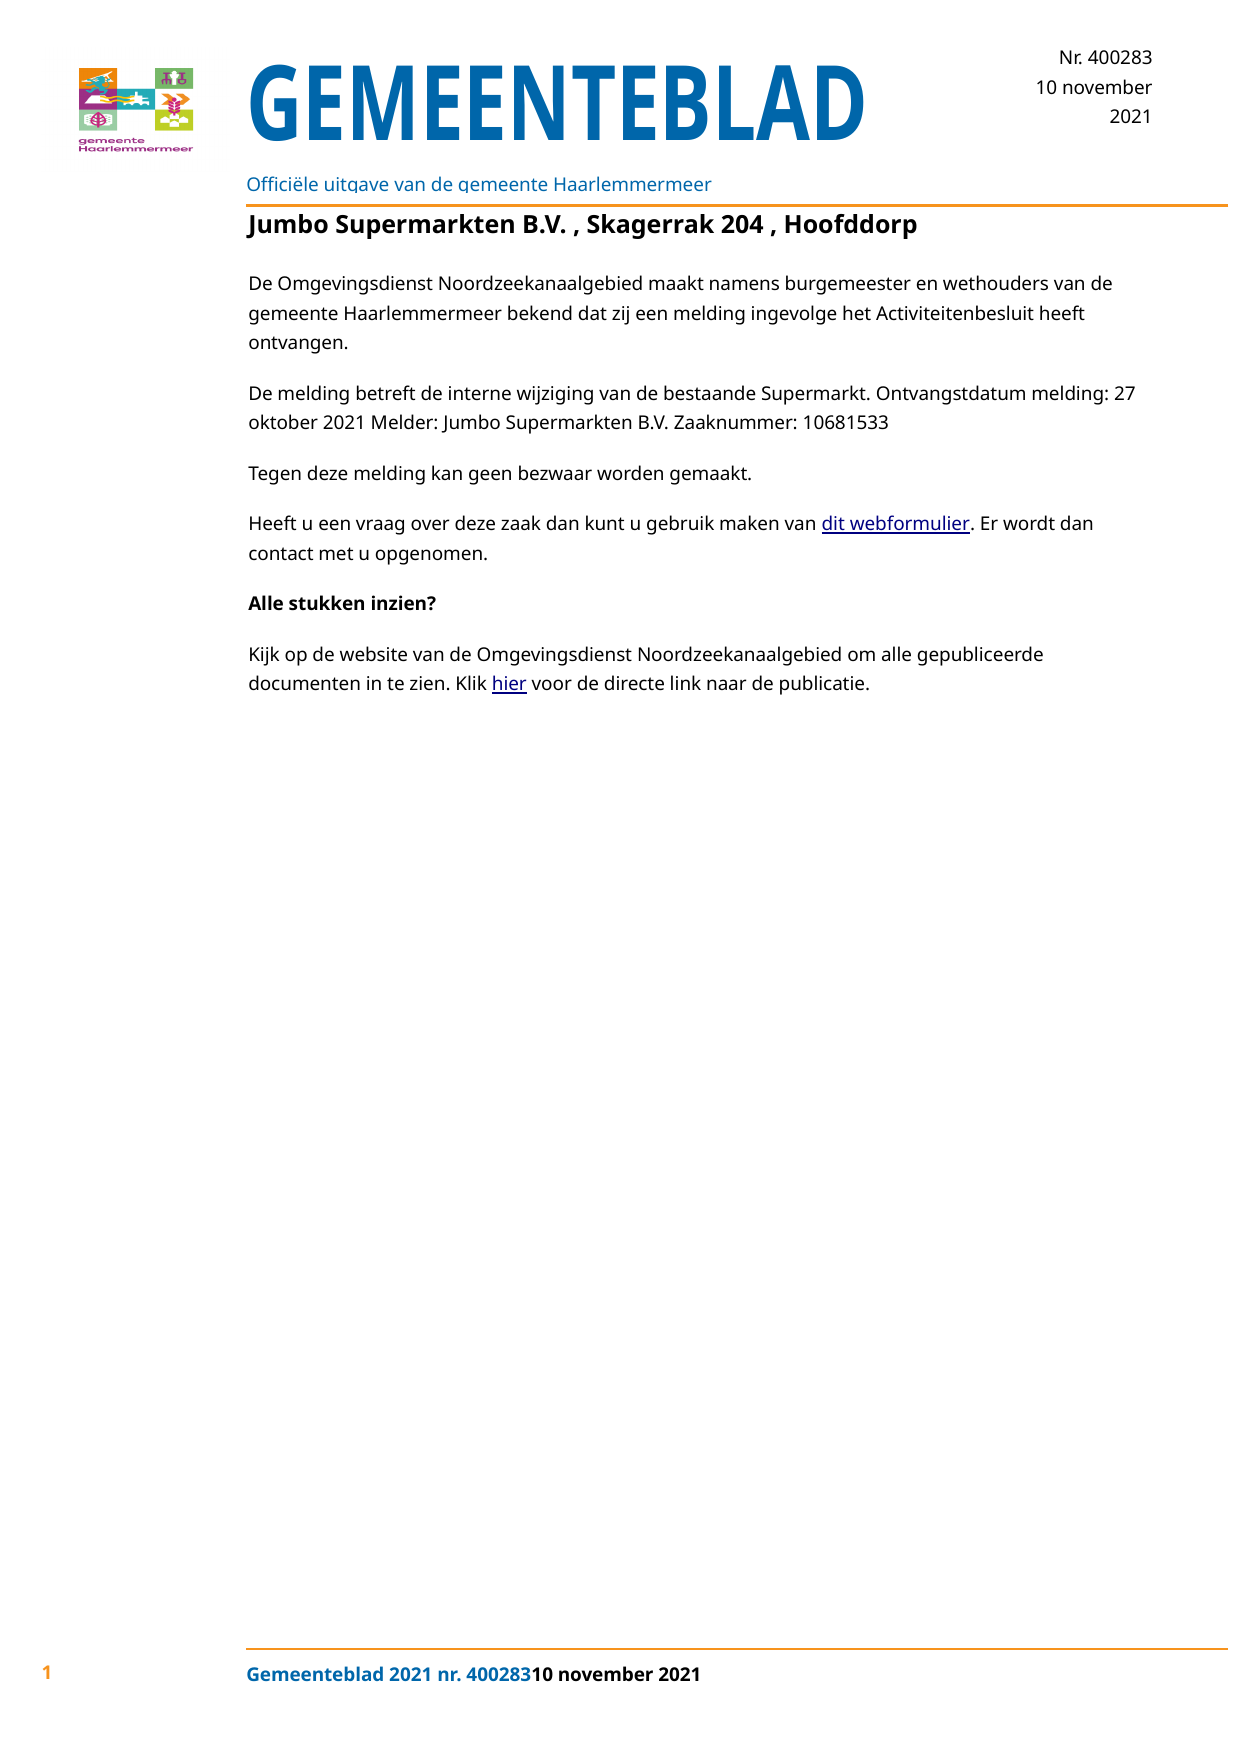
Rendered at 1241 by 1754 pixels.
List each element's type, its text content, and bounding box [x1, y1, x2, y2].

picture [41, 47, 231, 172]
text Alle stukken inzien? [248, 590, 1152, 616]
text Jumbo Supermarkten B.V. , Skagerrak 204 , Hoofddorp [248, 207, 1152, 241]
text Tegen deze melding kan geen bezwaar worden gemaakt. [248, 460, 1152, 486]
text De melding betreft de interne wijziging van de bestaande Supermarkt. Ontvangstdatum melding: 27 oktober 2021 Melder: Jumbo Supermarkten B.V. Zaaknummer: 10681533 [248, 380, 1152, 435]
text De Omgevingsdienst Noordzeekanaalgebied maakt namens burgemeester en wethouders van de gemeente Haarlemmermeer bekend dat zij een melding ingevolge het Activiteitenbesluit heeft ontvangen. [248, 270, 1152, 355]
text Heeft u een vraag over deze zaak dan kunt u gebruik maken van dit webformulier. Er wordt dan contact met u opgenomen. [248, 510, 1152, 566]
text Kijk op de website van de Omgevingsdienst Noordzeekanaalgebied om alle gepubliceerde documenten in te zien. Klik hier voor de directe link naar de publicatie. [248, 641, 1152, 696]
